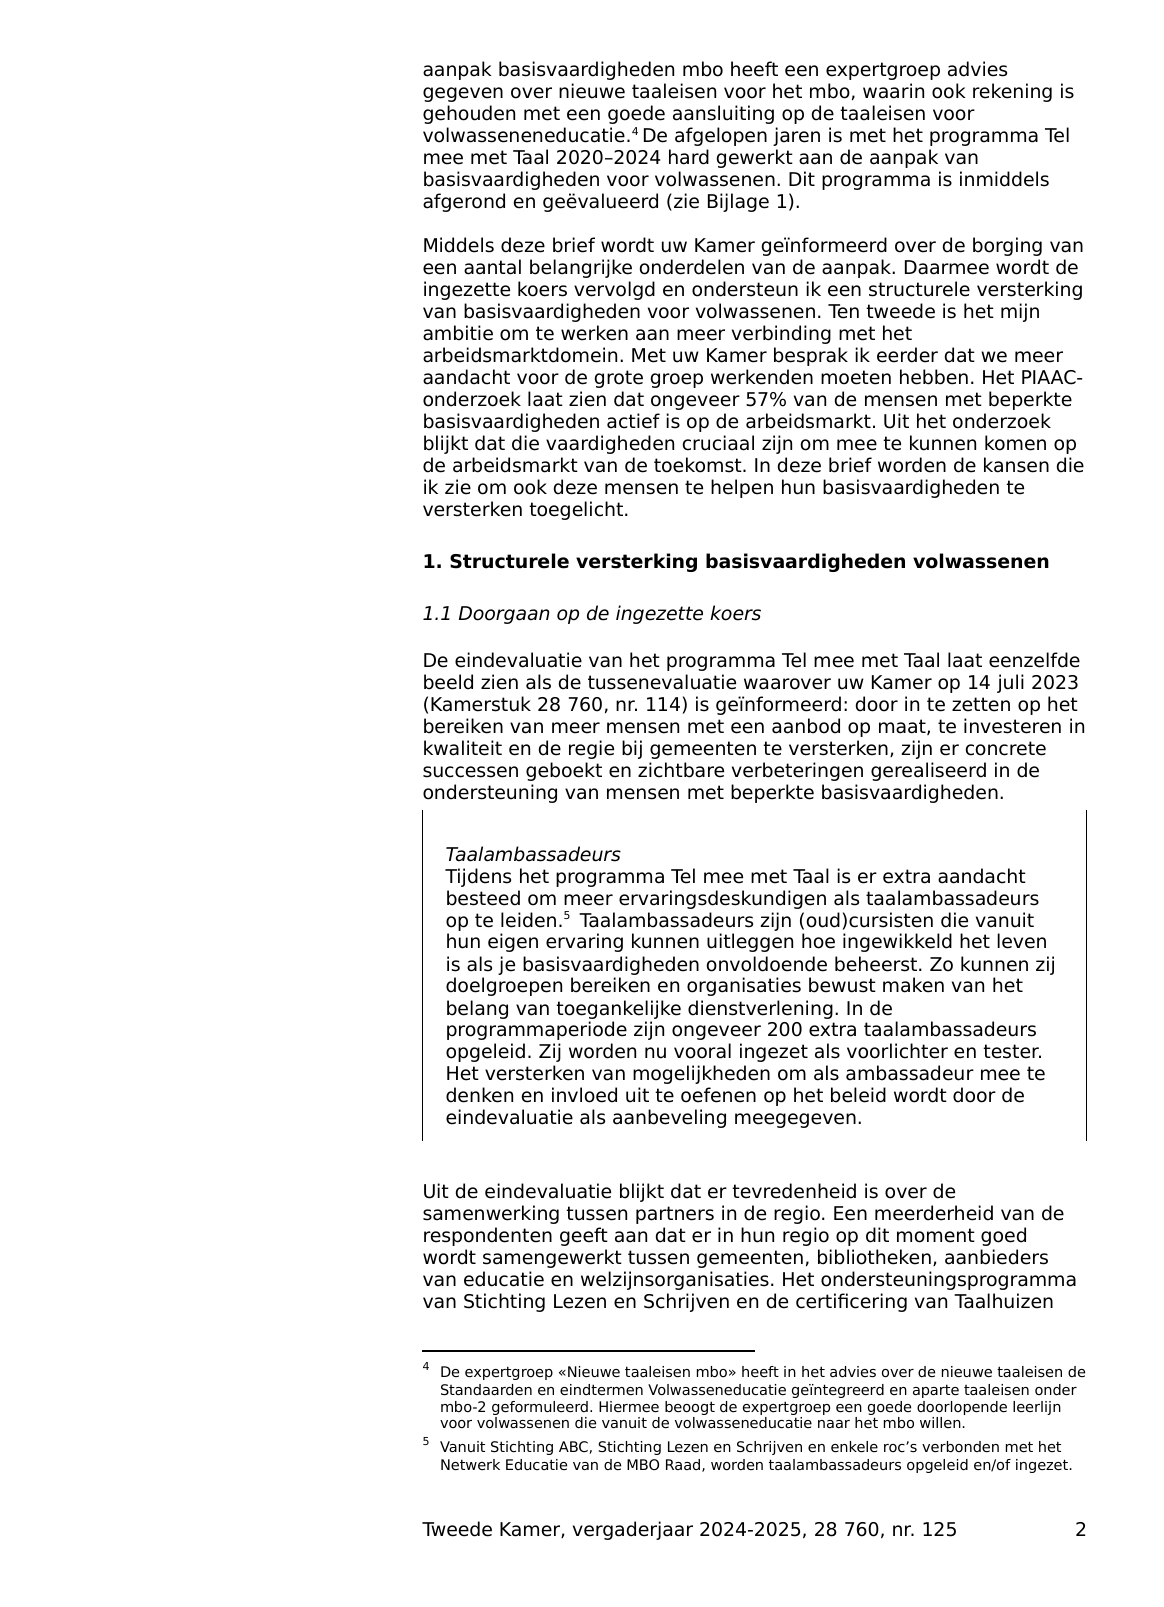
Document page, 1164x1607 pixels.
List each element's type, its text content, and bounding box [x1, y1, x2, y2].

subtitle 1. Structurele versterking basisvaardigheden volwassenen [422, 551, 1087, 573]
text De expertgroep «Nieuwe taaleisen mbo» heeft in het advies over de nieuwe taaleisen de Standaarden en eindtermen Volwasseneducatie geïntegreerd en aparte taaleisen onder mbo-2 geformuleerd. Hiermee beoogt de expertgroep een goede doorlopende leerlijn voor volwassenen die vanuit de volwasseneducatie naar het mbo willen. [422, 1360, 1087, 1432]
table_header Taalambassadeurs Tijdens het programma Tel mee met Taal is er extra aandacht besteed om meer ervaringsdeskundigen als taalambassadeurs op te leiden. Taalambassadeurs zijn (oud)cursisten die vanuit hun eigen ervaring kunnen uitleggen hoe ingewikkeld het leven is als je basisvaardigheden onvoldoende beheerst. Zo kunnen zij doelgroepen bereiken en organisaties bewust maken van het belang van toegankelijke dienstverlening. In de programmaperiode zijn ongeveer 200 extra taalambassadeurs opgeleid. Zij worden nu vooral ingezet als voorlichter en tester. Het versterken van mogelijkheden om als ambassadeur mee te denken en invloed uit te oefenen op het beleid wordt door de eindevaluatie als aanbeveling meegegeven. [423, 810, 1086, 1141]
subtitle 1.1 Doorgaan op de ingezette koers [422, 603, 1087, 625]
text De eindevaluatie van het programma Tel mee met Taal laat eenzelfde beeld zien als de tussenevaluatie waarover uw Kamer op 14 juli 2023 (Kamerstuk 28 760, nr. 114) is geïnformeerd: door in te zetten op het bereiken van meer mensen met een aanbod op maat, te investeren in kwaliteit en de regie bij gemeenten te versterken, zijn er concrete successen geboekt en zichtbare verbeteringen gerealiseerd in de ondersteuning van mensen met beperkte basisvaardigheden. [422, 650, 1087, 804]
text aanpak basisvaardigheden mbo heeft een expertgroep advies gegeven over nieuwe taaleisen voor het mbo, waarin ook rekening is gehouden met een goede aansluiting op de taaleisen voor volwasseneneducatie.De afgelopen jaren is met het programma Tel mee met Taal 2020–2024 hard gewerkt aan de aanpak van basisvaardigheden voor volwassenen. Dit programma is inmiddels afgerond en geëvalueerd (zie Bijlage 1). [422, 59, 1087, 213]
text Middels deze brief wordt uw Kamer geïnformeerd over de borging van een aantal belangrijke onderdelen van de aanpak. Daarmee wordt de ingezette koers vervolgd en ondersteun ik een structurele versterking van basisvaardigheden voor volwassenen. Ten tweede is het mijn ambitie om te werken aan meer verbinding met het arbeidsmarktdomein. Met uw Kamer besprak ik eerder dat we meer aandacht voor de grote groep werkenden moeten hebben. Het PIAAC-onderzoek laat zien dat ongeveer 57% van de mensen met beperkte basisvaardigheden actief is op de arbeidsmarkt. Uit het onderzoek blijkt dat die vaardigheden cruciaal zijn om mee te kunnen komen op de arbeidsmarkt van de toekomst. In deze brief worden de kansen die ik zie om ook deze mensen te helpen hun basisvaardigheden te versterken toegelicht. [422, 235, 1087, 521]
text Uit de eindevaluatie blijkt dat er tevredenheid is over de samenwerking tussen partners in de regio. Een meerderheid van de respondenten geeft aan dat er in hun regio op dit moment goed wordt samengewerkt tussen gemeenten, bibliotheken, aanbieders van educatie en welzijnsorganisaties. Het ondersteuningsprogramma van Stichting Lezen en Schrijven en de certificering van Taalhuizen [422, 1181, 1087, 1313]
